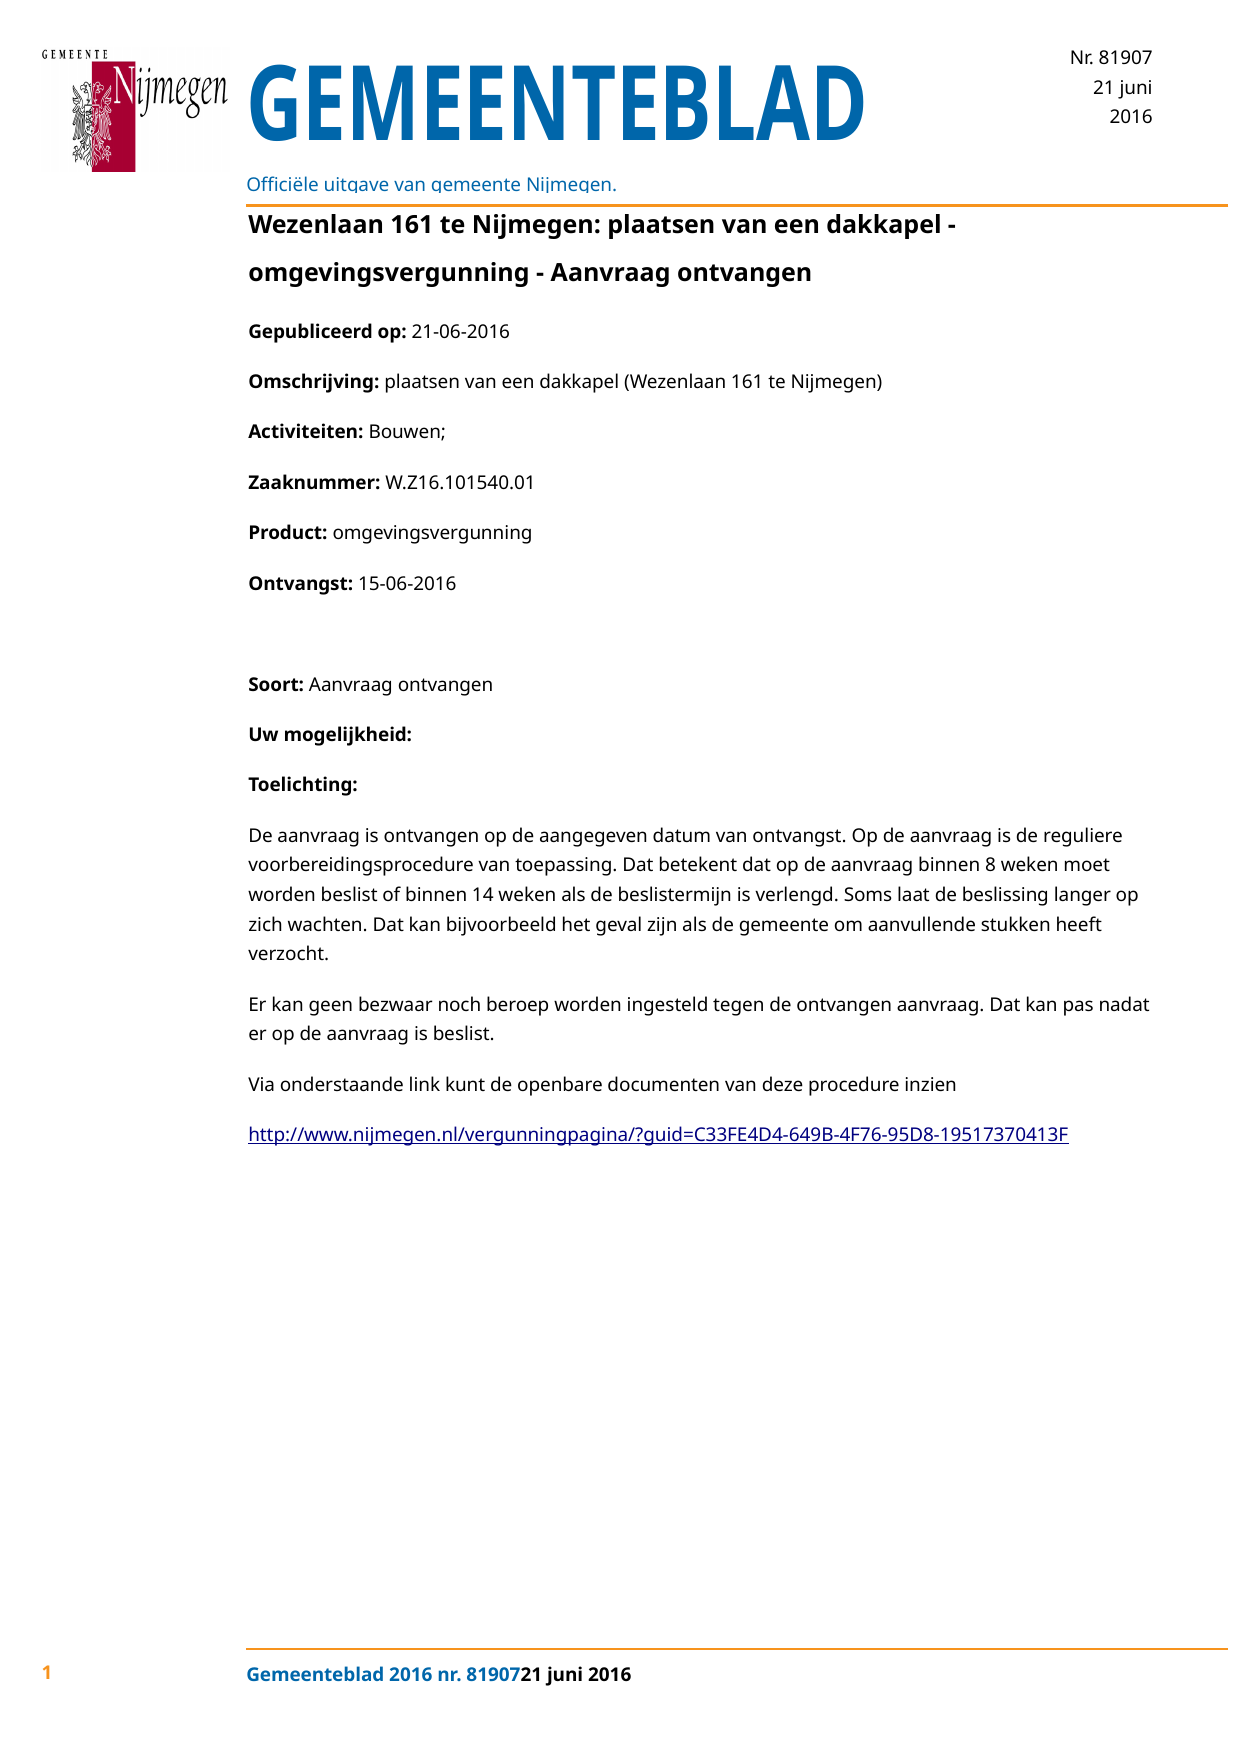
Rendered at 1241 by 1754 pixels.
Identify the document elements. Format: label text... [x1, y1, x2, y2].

text Zaaknummer: W.Z16.101540.01 [248, 469, 1152, 495]
text Er kan geen bezwaar noch beroep worden ingesteld tegen de ontvangen aanvraag. Dat kan pas nadat er op de aanvraag is beslist. [248, 991, 1152, 1046]
text Ontvangst: 15-06-2016 [248, 570, 1152, 596]
text Toelichting: [248, 772, 1152, 797]
text Uw mogelijkheid: [248, 721, 1152, 747]
text Via onderstaande link kunt de openbare documenten van deze procedure inzien [248, 1071, 1152, 1097]
text Soort: Aanvraag ontvangen [248, 671, 1152, 697]
text Omschrijving: plaatsen van een dakkapel (Wezenlaan 161 te Nijmegen) [248, 368, 1152, 394]
text http://www.nijmegen.nl/vergunningpagina/?guid=C33FE4D4-649B-4F76-95D8-19517370413F [248, 1121, 1152, 1147]
text Gepubliceerd op: 21-06-2016 [248, 318, 1152, 344]
text De aanvraag is ontvangen op de aangegeven datum van ontvangst. Op de aanvraag is de reguliere voorbereidingsprocedure van toepassing. Dat betekent dat op de aanvraag binnen 8 weken moet worden beslist of binnen 14 weken als de beslistermijn is verlengd. Soms laat de beslissing langer op zich wachten. Dat kan bijvoorbeeld het geval zijn als de gemeente om aanvullende stukken heeft verzocht. [248, 822, 1152, 966]
picture [41, 47, 231, 172]
text Wezenlaan 161 te Nijmegen: plaatsen van een dakkapel - omgevingsvergunning - Aanvraag ontvangen [248, 207, 1152, 288]
text Activiteiten: Bouwen; [248, 419, 1152, 444]
text Product: omgevingsvergunning [248, 519, 1152, 545]
